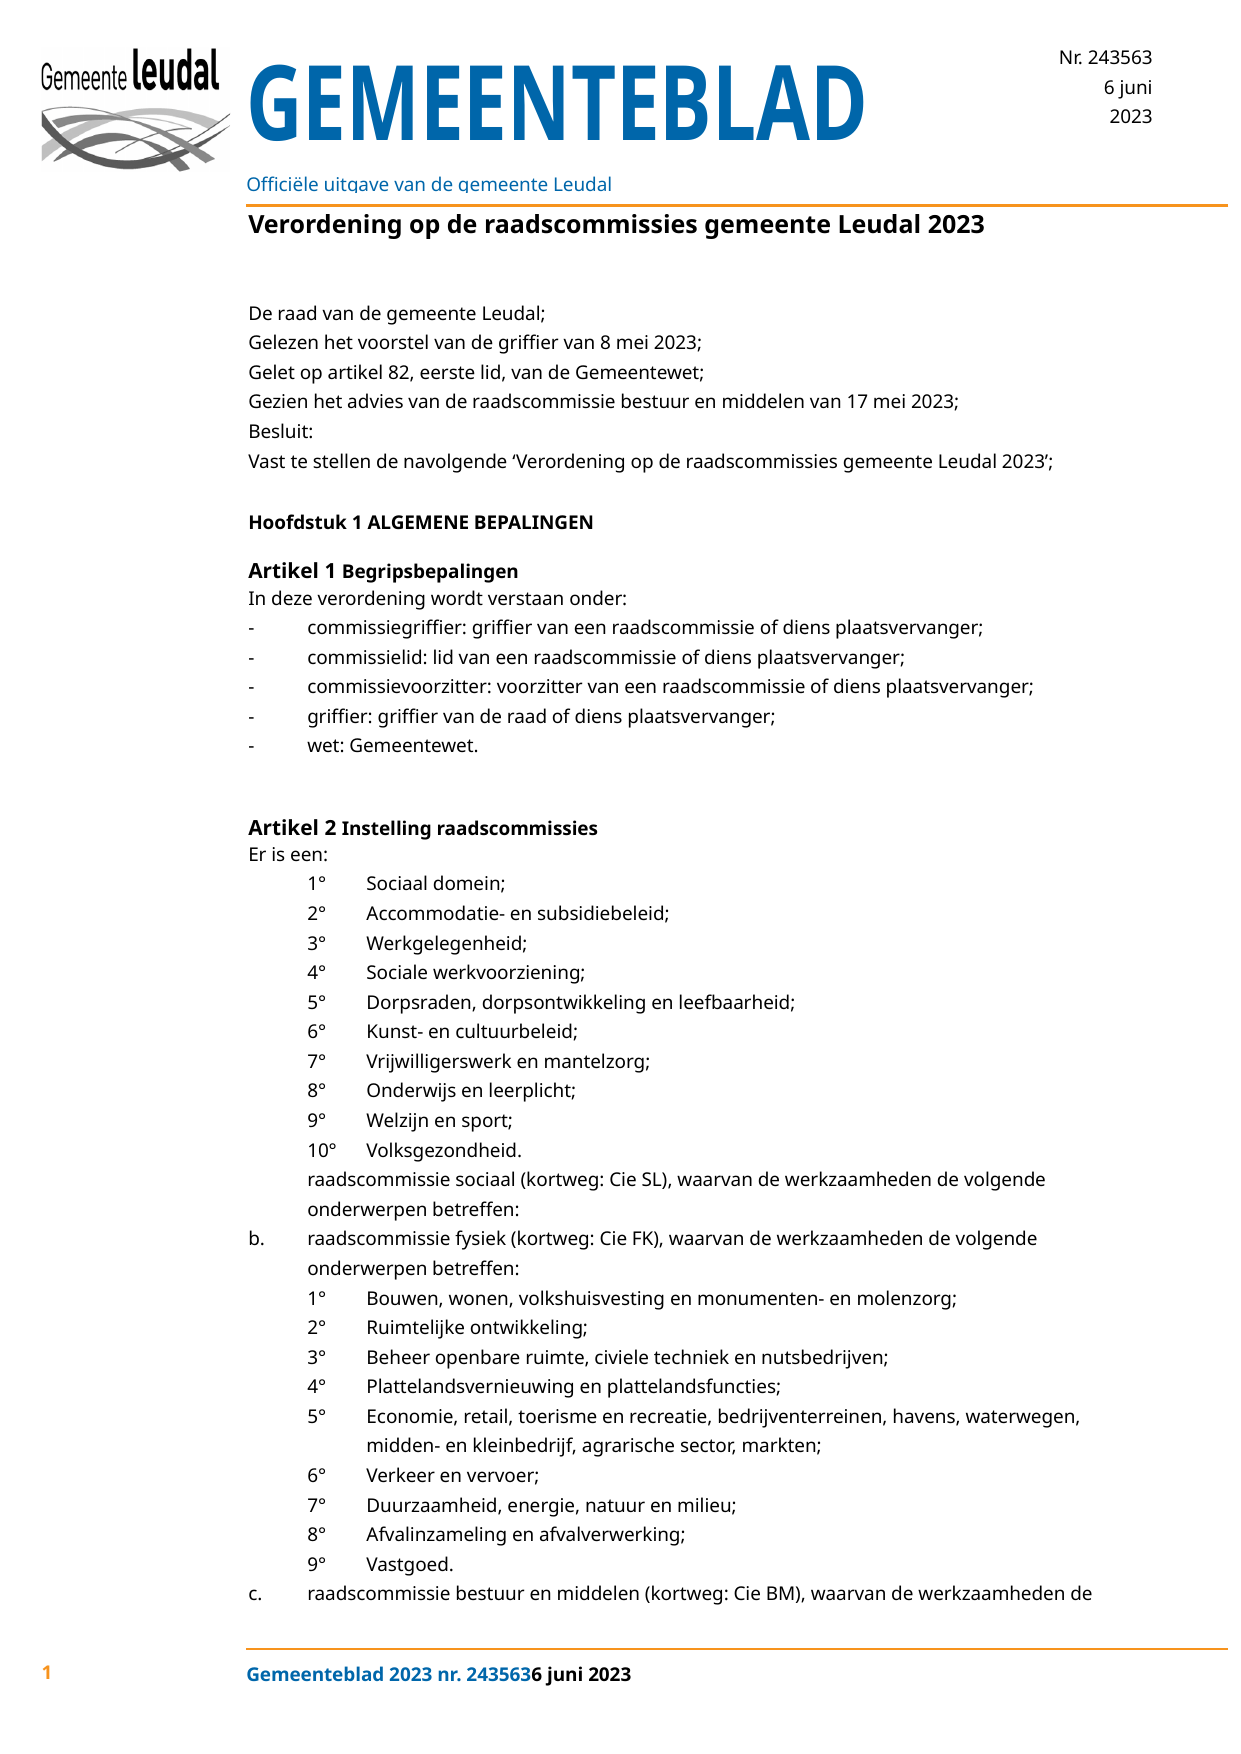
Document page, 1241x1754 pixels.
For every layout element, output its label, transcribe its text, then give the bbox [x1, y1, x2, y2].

list Onderwijs en leerplicht; [307, 1078, 1152, 1103]
list griffier: griffier van de raad of diens plaatsvervanger; [248, 703, 1152, 729]
list Bouwen, wonen, volkshuisvesting en monumenten- en molenzorg; [307, 1285, 1152, 1311]
list Verkeer en vervoer; [307, 1462, 1152, 1488]
text Vast te stellen de navolgende ‘Verordening op de raadscommissies gemeente Leudal 2023’; [248, 448, 1152, 473]
text Artikel 2 Instelling raadscommissies [248, 813, 1152, 841]
text Er is een: [248, 841, 1152, 867]
text Besluit: [248, 418, 1152, 444]
list Ruimtelijke ontwikkeling; [307, 1314, 1152, 1340]
list raadscommissie sociaal (kortweg: Cie SL), waarvan de werkzaamheden de volgende onderwerpen betreffen: [248, 1166, 1152, 1222]
list raadscommissie fysiek (kortweg: Cie FK), waarvan de werkzaamheden de volgende onderwerpen betreffen: [248, 1226, 1152, 1281]
list Vastgoed. [307, 1551, 1152, 1577]
list wet: Gemeentewet. [248, 733, 1152, 758]
picture [41, 47, 231, 172]
list Vrijwilligerswerk en mantelzorg; [307, 1048, 1152, 1074]
list Sociale werkvoorziening; [307, 959, 1152, 985]
text De raad van de gemeente Leudal; [248, 300, 1152, 326]
list Dorpsraden, dorpsontwikkeling en leefbaarheid; [307, 989, 1152, 1015]
text Verordening op de raadscommissies gemeente Leudal 2023 [248, 207, 1152, 241]
list Welzijn en sport; [307, 1107, 1152, 1133]
text Hoofdstuk 1 ALGEMENE BEPALINGEN [248, 507, 1152, 535]
list commissielid: lid van een raadscommissie of diens plaatsvervanger; [248, 644, 1152, 669]
list Volksgezondheid. [307, 1137, 1152, 1163]
text Artikel 1 Begripsbepalingen [248, 556, 1152, 585]
list Kunst- en cultuurbeleid; [307, 1018, 1152, 1044]
list commissiegriffier: griffier van een raadscommissie of diens plaatsvervanger; [248, 614, 1152, 640]
list Accommodatie- en subsidiebeleid; [307, 900, 1152, 926]
list Afvalinzameling en afvalverwerking; [307, 1521, 1152, 1547]
text Gelezen het voorstel van de griffier van 8 mei 2023; [248, 329, 1152, 355]
list commissievoorzitter: voorzitter van een raadscommissie of diens plaatsvervanger; [248, 673, 1152, 699]
list Beheer openbare ruimte, civiele techniek en nutsbedrijven; [307, 1344, 1152, 1370]
list Werkgelegenheid; [307, 930, 1152, 956]
list Duurzaamheid, energie, natuur en milieu; [307, 1492, 1152, 1518]
list Sociaal domein; [307, 871, 1152, 896]
list Economie, retail, toerisme en recreatie, bedrijventerreinen, havens, waterwegen, midden- en kleinbedrijf, agrarische sector, markten; [307, 1403, 1152, 1458]
list raadscommissie bestuur en middelen (kortweg: Cie BM), waarvan de werkzaamheden de [248, 1581, 1152, 1606]
text Gelet op artikel 82, eerste lid, van de Gemeentewet; [248, 359, 1152, 385]
text Gezien het advies van de raadscommissie bestuur en middelen van 17 mei 2023; [248, 389, 1152, 414]
text In deze verordening wordt verstaan onder: [248, 585, 1152, 610]
list Plattelandsvernieuwing en plattelandsfuncties; [307, 1373, 1152, 1399]
